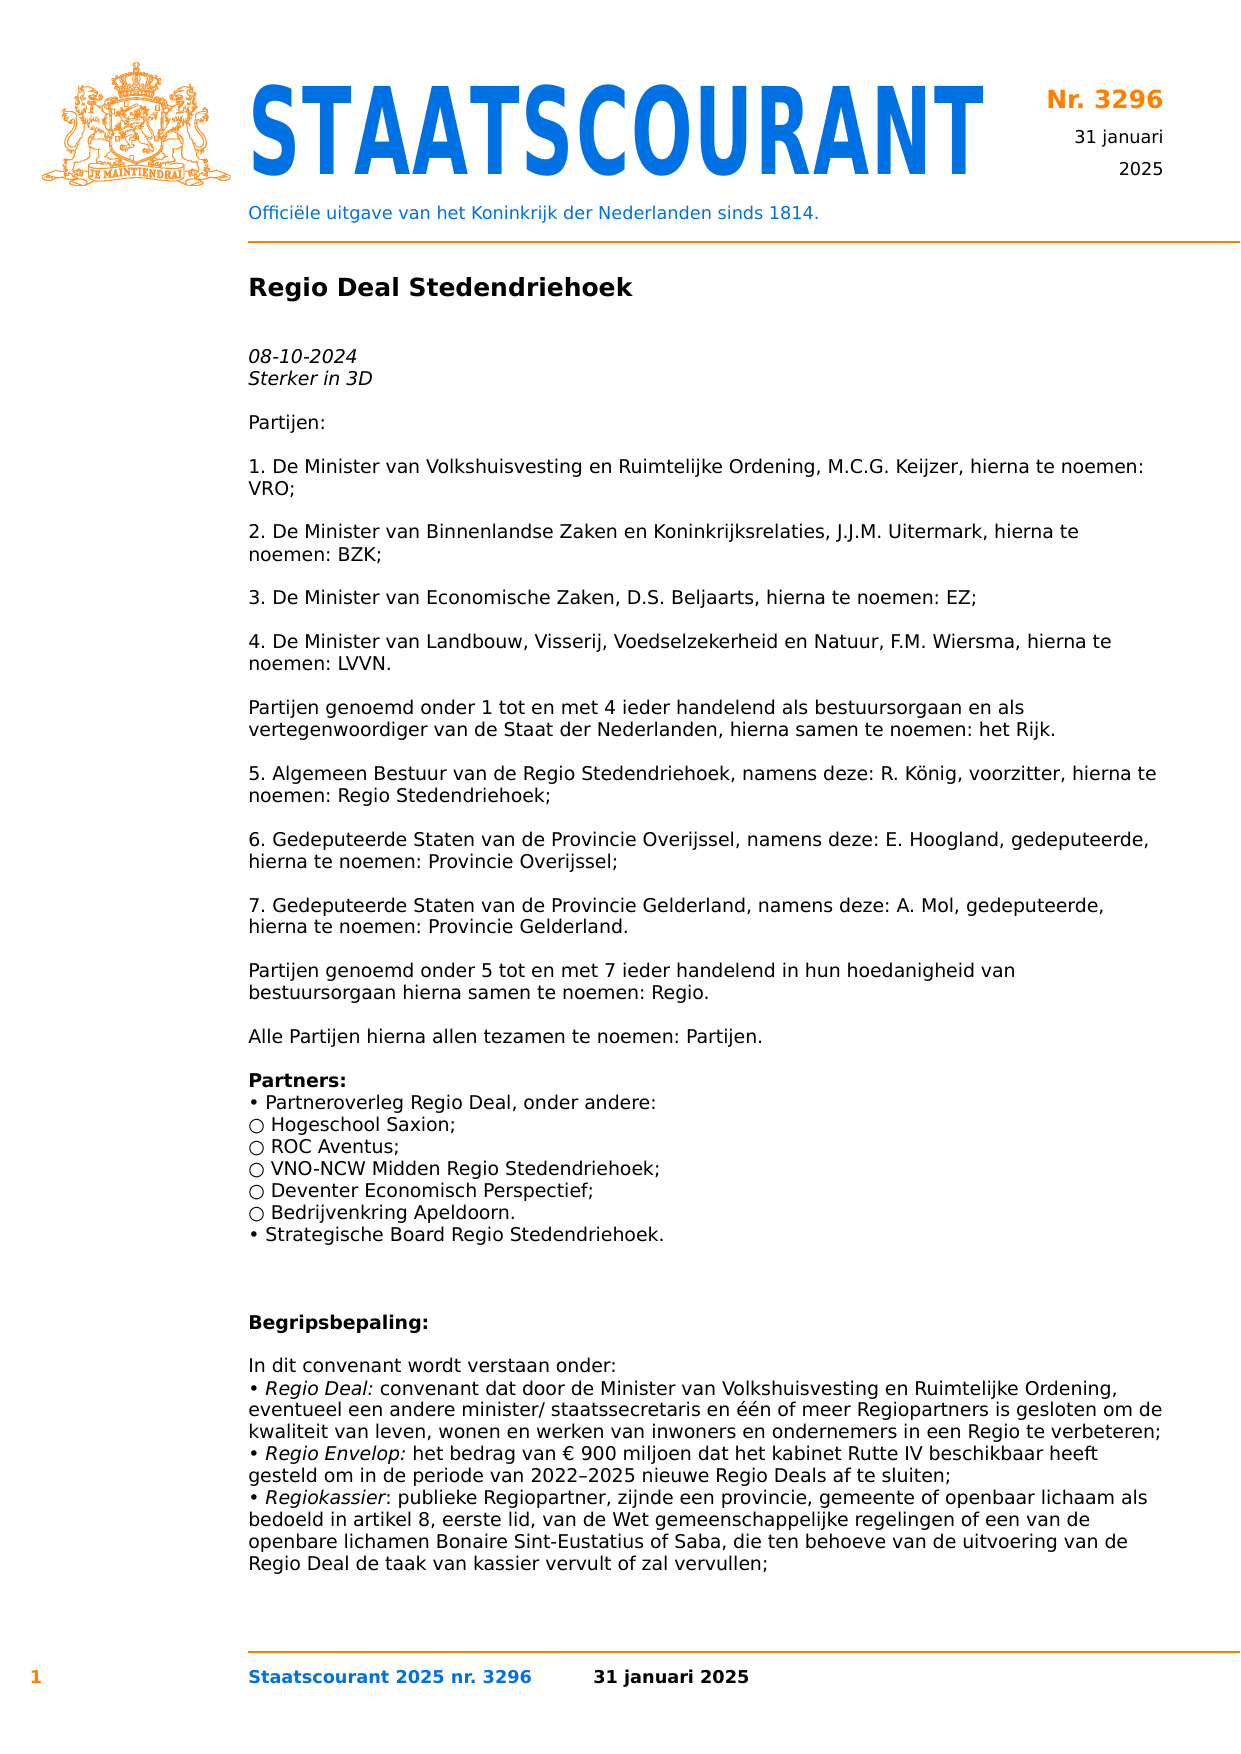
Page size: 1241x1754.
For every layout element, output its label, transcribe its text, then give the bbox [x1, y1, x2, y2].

text ○ Bedrijvenkring Apeldoorn. [248, 1202, 1163, 1224]
picture [41, 62, 231, 186]
subtitle Regio Deal Stedendriehoek [248, 273, 1163, 302]
text 3. De Minister van Economische Zaken, D.S. Beljaarts, hierna te noemen: EZ; [248, 587, 1163, 609]
text • Regio Envelop: het bedrag van € 900 miljoen dat het kabinet Rutte IV beschikbaar heeft gesteld om in de periode van 2022–2025 nieuwe Regio Deals af te sluiten; [248, 1443, 1163, 1487]
text ○ Deventer Economisch Perspectief; [248, 1180, 1163, 1202]
table_header [25, 62, 248, 241]
text • Regiokassier: publieke Regiopartner, zijnde een provincie, gemeente of openbaar lichaam als bedoeld in artikel 8, eerste lid, van de Wet gemeenschappelijke regelingen of een van de openbare lichamen Bonaire Sint-Eustatius of Saba, die ten behoeve van de uitvoering van de Regio Deal de taak van kassier vervult of zal vervullen; [248, 1487, 1163, 1575]
text In dit convenant wordt verstaan onder: [248, 1355, 1163, 1377]
table_cell Officiële uitgave van het Koninkrijk der Nederlanden sinds 1814. [248, 203, 1240, 241]
text • Partneroverleg Regio Deal, onder andere: [248, 1092, 1163, 1114]
table_cell 2025 [998, 153, 1240, 203]
text 5. Algemeen Bestuur van de Regio Stedendriehoek, namens deze: R. König, voorzitter, hierna te noemen: Regio Stedendriehoek; [248, 763, 1163, 807]
text ○ VNO-NCW Midden Regio Stedendriehoek; [248, 1158, 1163, 1180]
text 2. De Minister van Binnenlandse Zaken en Koninkrijksrelaties, J.J.M. Uitermark, hierna te noemen: BZK; [248, 521, 1163, 565]
text 6. Gedeputeerde Staten van de Provincie Overijssel, namens deze: E. Hoogland, gedeputeerde, hierna te noemen: Provincie Overijssel; [248, 829, 1163, 873]
text ○ Hogeschool Saxion; [248, 1114, 1163, 1136]
text Alle Partijen hierna allen tezamen te noemen: Partijen. [248, 1026, 1163, 1048]
text Begripsbepaling: [248, 1312, 1163, 1333]
text Partijen genoemd onder 5 tot en met 7 ieder handelend in hun hoedanigheid van bestuursorgaan hierna samen te noemen: Regio. [248, 960, 1163, 1004]
text • Regio Deal: convenant dat door de Minister van Volkshuisvesting en Ruimtelijke Ordening, eventueel een andere minister/ staatssecretaris en één of meer Regiopartners is gesloten om de kwaliteit van leven, wonen en werken van inwoners en ondernemers in een Regio te verbeteren; [248, 1377, 1163, 1443]
text 4. De Minister van Landbouw, Visserij, Voedselzekerheid en Natuur, F.M. Wiersma, hierna te noemen: LVVN. [248, 631, 1163, 675]
text 08-10-2024 [248, 346, 1163, 368]
table_cell 31 januari [998, 121, 1240, 153]
text Partijen: [248, 412, 1163, 434]
table_header STAATSCOURANT [248, 62, 998, 203]
text Partners: [248, 1070, 1163, 1092]
text Sterker in 3D [248, 368, 1163, 390]
text • Strategische Board Regio Stedendriehoek. [248, 1224, 1163, 1246]
text 7. Gedeputeerde Staten van de Provincie Gelderland, namens deze: A. Mol, gedeputeerde, hierna te noemen: Provincie Gelderland. [248, 894, 1163, 938]
table_header Nr. 3296 [998, 62, 1240, 121]
text 1. De Minister van Volkshuisvesting en Ruimtelijke Ordening, M.C.G. Keijzer, hierna te noemen: VRO; [248, 456, 1163, 499]
text ○ ROC Aventus; [248, 1136, 1163, 1158]
text Partijen genoemd onder 1 tot en met 4 ieder handelend als bestuursorgaan en als vertegenwoordiger van de Staat der Nederlanden, hierna samen te noemen: het Rijk. [248, 697, 1163, 741]
